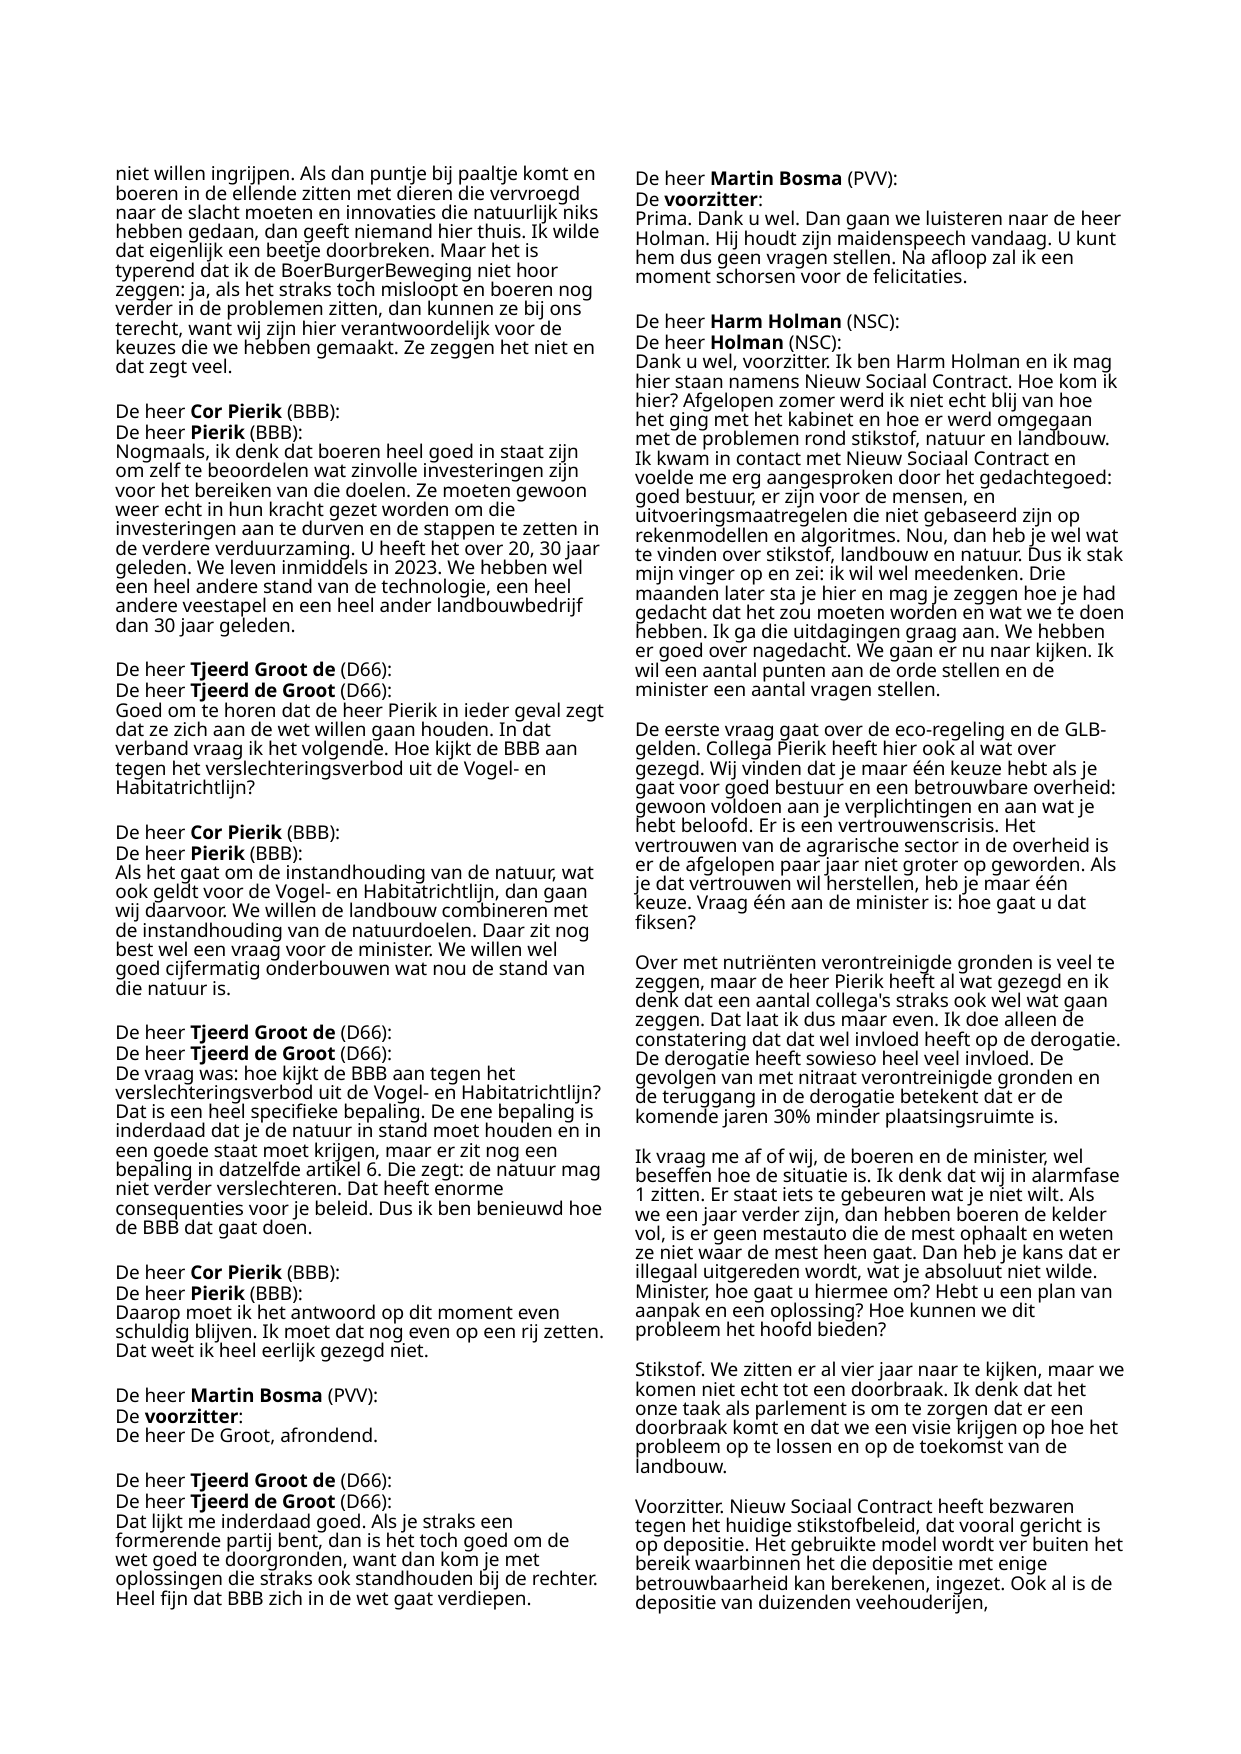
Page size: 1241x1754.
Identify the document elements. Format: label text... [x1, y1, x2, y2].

text De heer Cor Pierik (BBB): [115, 398, 605, 424]
text Goed om te horen dat de heer Pierik in ieder geval zegt dat ze zich aan de wet willen gaan houden. In dat verband vraag ik het volgende. Hoe kijkt de BBB aan tegen het verslechteringsverbod uit de Vogel- en Habitatrichtlijn? [115, 702, 605, 798]
text De heer Cor Pierik (BBB): [115, 1259, 605, 1284]
text Dank u wel, voorzitter. Ik ben Harm Holman en ik mag hier staan namens Nieuw Sociaal Contract. Hoe kom ik hier? Afgelopen zomer werd ik niet echt blij van hoe het ging met het kabinet en hoe er werd omgegaan met de problemen rond stikstof, natuur en landbouw. Ik kwam in contact met Nieuw Sociaal Contract en voelde me erg aangesproken door het gedachtegoed: goed bestuur, er zijn voor de mensen, en uitvoeringsmaatregelen die niet gebaseerd zijn op rekenmodellen en algoritmes. Nou, dan heb je wel wat te vinden over stikstof, landbouw en natuur. Dus ik stak mijn vinger op en zei: ik wil wel meedenken. Drie maanden later sta je hier en mag je zeggen hoe je had gedacht dat het zou moeten worden en wat we te doen hebben. Ik ga die uitdagingen graag aan. We hebben er goed over nagedacht. We gaan er nu naar kijken. Ik wil een aantal punten aan de orde stellen en de minister een aantal vragen stellen. [635, 353, 1125, 700]
text De heer Martin Bosma (PVV): [115, 1382, 605, 1408]
text Als het gaat om de instandhouding van de natuur, wat ook geldt voor de Vogel- en Habitatrichtlijn, dan gaan wij daarvoor. We willen de landbouw combineren met de instandhouding van de natuurdoelen. Daar zit nog best wel een vraag voor de minister. We willen wel goed cijfermatig onderbouwen wat nou de stand van die natuur is. [115, 864, 605, 999]
text De heer Martin Bosma (PVV): [635, 165, 1125, 191]
text De heer Tjeerd de Groot (D66): [115, 1045, 605, 1064]
text Voorzitter. Nieuw Sociaal Contract heeft bezwaren tegen het huidige stikstofbeleid, dat vooral gericht is op depositie. Het gebruikte model wordt ver buiten het bereik waarbinnen het die depositie met enige betrouwbaarheid kan berekenen, ingezet. Ook al is de depositie van duizenden veehouderijen, [635, 1498, 1125, 1613]
text Nogmaals, ik denk dat boeren heel goed in staat zijn om zelf te beoordelen wat zinvolle investeringen zijn voor het bereiken van die doelen. Ze moeten gewoon weer echt in hun kracht gezet worden om die investeringen aan te durven en de stappen te zetten in de verdere verduurzaming. U heeft het over 20, 30 jaar geleden. We leven inmiddels in 2023. We hebben wel een heel andere stand van de technologie, een heel andere veestapel en een heel ander landbouwbedrijf dan 30 jaar geleden. [115, 443, 605, 636]
text Ik vraag me af of wij, de boeren en de minister, wel beseffen hoe de situatie is. Ik denk dat wij in alarmfase 1 zitten. Er staat iets te gebeuren wat je niet wilt. Als we een jaar verder zijn, dan hebben boeren de kelder vol, is er geen mestauto die de mest ophaalt en weten ze niet waar de mest heen gaat. Dan heb je kans dat er illegaal uitgereden wordt, wat je absoluut niet wilde. Minister, hoe gaat u hiermee om? Hebt u een plan van aanpak en een oplossing? Hoe kunnen we dit probleem het hoofd bieden? [635, 1148, 1125, 1341]
text De heer Tjeerd de Groot (D66): [115, 682, 605, 702]
text Daarop moet ik het antwoord op dit moment even schuldig blijven. Ik moet dat nog even op een rij zetten. Dat weet ik heel eerlijk gezegd niet. [115, 1304, 605, 1362]
text niet willen ingrijpen. Als dan puntje bij paaltje komt en boeren in de ellende zitten met dieren die vervroegd naar de slacht moeten en innovaties die natuurlijk niks hebben gedaan, dan geeft niemand hier thuis. Ik wilde dat eigenlijk een beetje doorbreken. Maar het is typerend dat ik de BoerBurgerBeweging niet hoor zeggen: ja, als het straks toch misloopt en boeren nog verder in de problemen zitten, dan kunnen ze bij ons terecht, want wij zijn hier verantwoordelijk voor de keuzes die we hebben gemaakt. Ze zeggen het niet en dat zegt veel. [115, 165, 605, 377]
text De heer Pierik (BBB): [115, 424, 605, 443]
text De heer Pierik (BBB): [115, 1284, 605, 1304]
text De vraag was: hoe kijkt de BBB aan tegen het verslechteringsverbod uit de Vogel- en Habitatrichtlijn? Dat is een heel specifieke bepaling. De ene bepaling is inderdaad dat je de natuur in stand moet houden en in een goede staat moet krijgen, maar er zit nog een bepaling in datzelfde artikel 6. Die zegt: de natuur mag niet verder verslechteren. Dat heeft enorme consequenties voor je beleid. Dus ik ben benieuwd hoe de BBB dat gaat doen. [115, 1064, 605, 1238]
text Prima. Dank u wel. Dan gaan we luisteren naar de heer Holman. Hij houdt zijn maidenspeech vandaag. U kunt hem dus geen vragen stellen. Na afloop zal ik een moment schorsen voor de felicitaties. [635, 210, 1125, 287]
text Dat lijkt me inderdaad goed. Als je straks een formerende partij bent, dan is het toch goed om de wet goed te doorgronden, want dan kom je met oplossingen die straks ook standhouden bij de rechter. Heel fijn dat BBB zich in de wet gaat verdiepen. [115, 1513, 605, 1609]
text De voorzitter: [115, 1408, 605, 1427]
text De heer De Groot, afrondend. [115, 1427, 605, 1447]
text De eerste vraag gaat over de eco-regeling en de GLB-gelden. Collega Pierik heeft hier ook al wat over gezegd. Wij vinden dat je maar één keuze hebt als je gaat voor goed bestuur en een betrouwbare overheid: gewoon voldoen aan je verplichtingen en aan wat je hebt beloofd. Er is een vertrouwenscrisis. Het vertrouwen van de agrarische sector in de overheid is er de afgelopen paar jaar niet groter op geworden. Als je dat vertrouwen wil herstellen, heb je maar één keuze. Vraag één aan de minister is: hoe gaat u dat fiksen? [635, 721, 1125, 933]
text De heer Harm Holman (NSC): [635, 308, 1125, 334]
text Over met nutriënten verontreinigde gronden is veel te zeggen, maar de heer Pierik heeft al wat gezegd en ik denk dat een aantal collega's straks ook wel wat gaan zeggen. Dat laat ik dus maar even. Ik doe alleen de constatering dat dat wel invloed heeft op de derogatie. De derogatie heeft sowieso heel veel invloed. De gevolgen van met nitraat verontreinigde gronden en de teruggang in de derogatie betekent dat er de komende jaren 30% minder plaatsingsruimte is. [635, 954, 1125, 1127]
text De heer Pierik (BBB): [115, 844, 605, 864]
text De heer Cor Pierik (BBB): [115, 819, 605, 844]
text De voorzitter: [635, 191, 1125, 210]
text De heer Holman (NSC): [635, 334, 1125, 353]
text De heer Tjeerd de Groot (D66): [115, 1493, 605, 1513]
text De heer Tjeerd Groot de (D66): [115, 1468, 605, 1493]
text Stikstof. We zitten er al vier jaar naar te kijken, maar we komen niet echt tot een doorbraak. Ik denk dat het onze taak als parlement is om te zorgen dat er een doorbraak komt en dat we een visie krijgen op hoe het probleem op te lossen en op de toekomst van de landbouw. [635, 1361, 1125, 1477]
text De heer Tjeerd Groot de (D66): [115, 1019, 605, 1045]
text De heer Tjeerd Groot de (D66): [115, 657, 605, 682]
